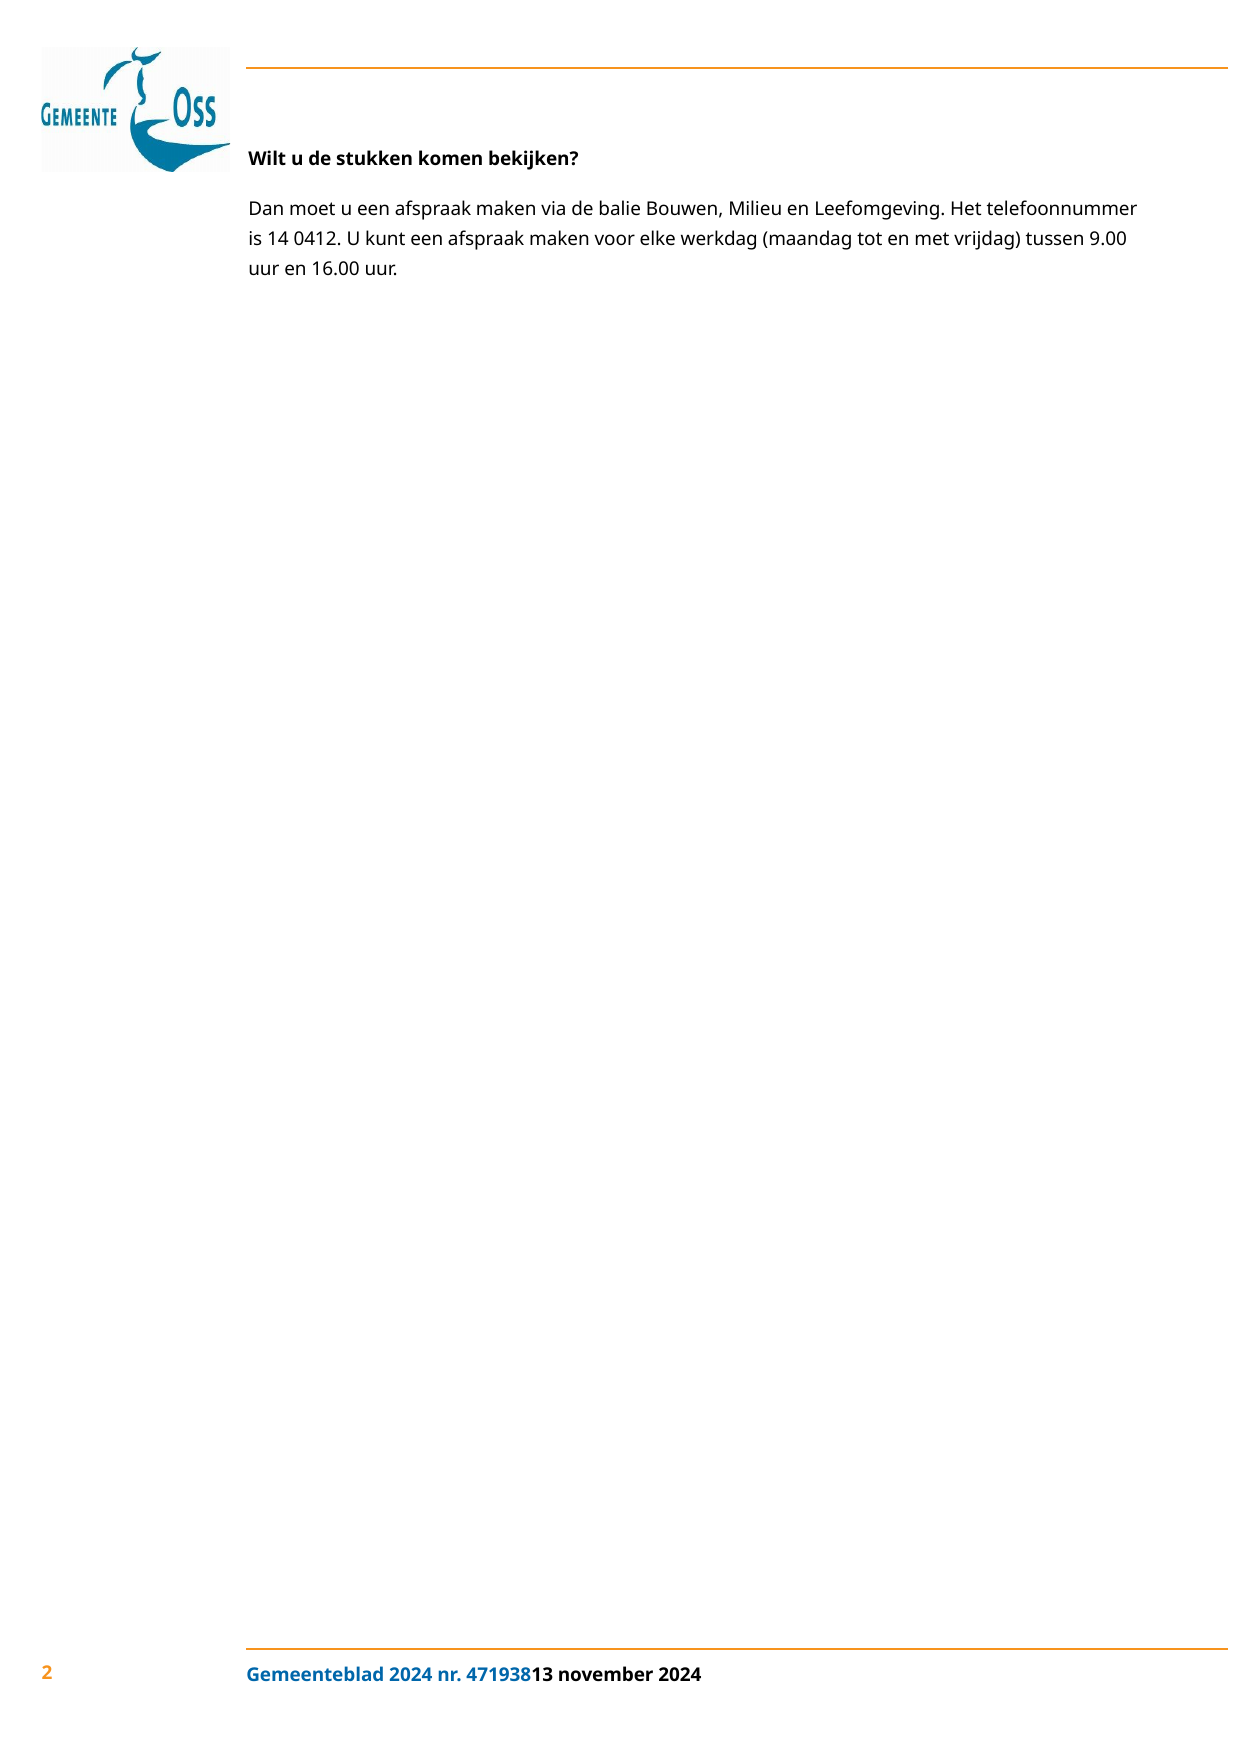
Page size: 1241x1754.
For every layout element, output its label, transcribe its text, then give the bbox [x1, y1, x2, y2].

picture [41, 47, 231, 172]
text Dan moet u een afspraak maken via de balie Bouwen, Milieu en Leefomgeving. Het telefoonnummer is 14 0412. U kunt een afspraak maken voor elke werkdag (maandag tot en met vrijdag) tussen 9.00 uur en 16.00 uur. [248, 196, 1152, 281]
text Wilt u de stukken komen bekijken? [248, 145, 1152, 171]
